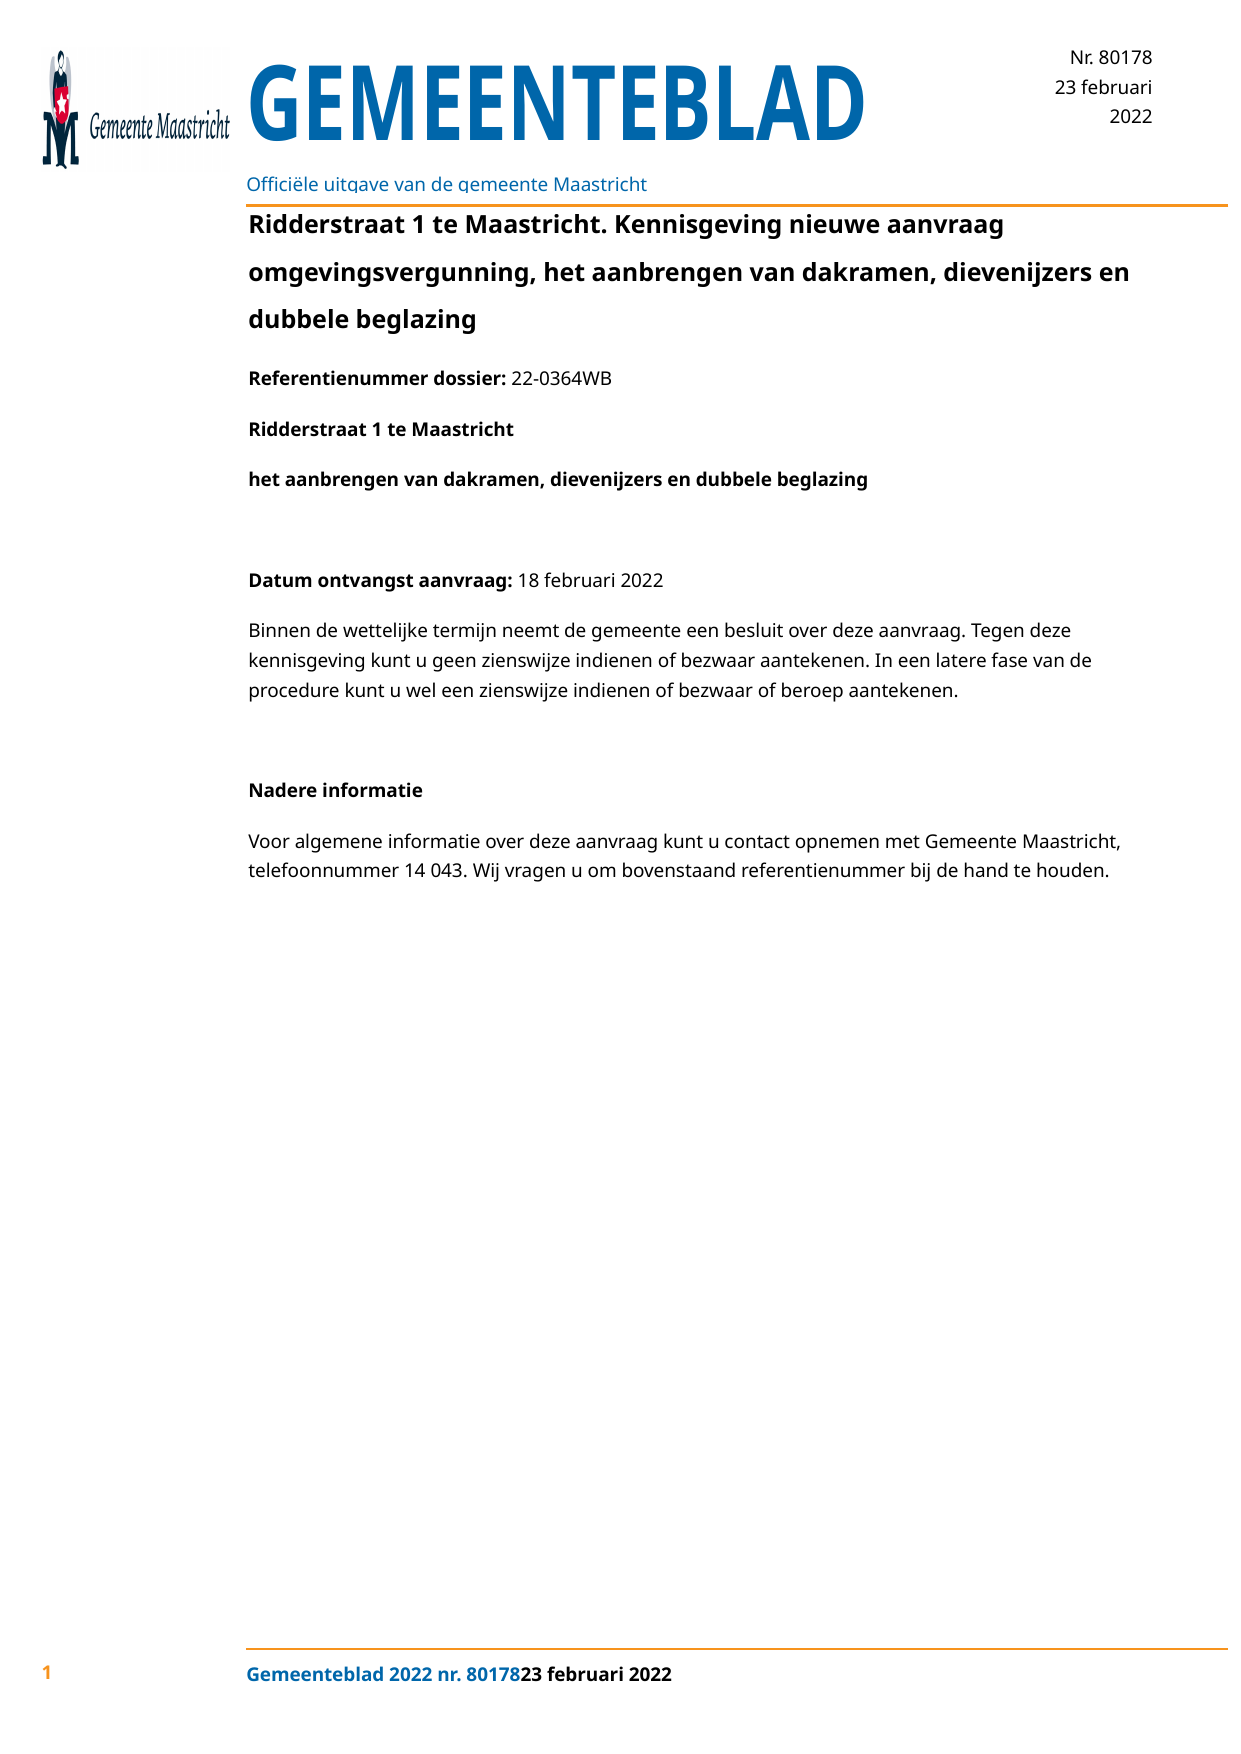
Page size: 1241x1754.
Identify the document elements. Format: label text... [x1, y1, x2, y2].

text Nadere informatie [248, 778, 1152, 803]
text Datum ontvangst aanvraag: 18 februari 2022 [248, 567, 1152, 593]
text Ridderstraat 1 te Maastricht [248, 416, 1152, 442]
text Ridderstraat 1 te Maastricht. Kennisgeving nieuwe aanvraag omgevingsvergunning, het aanbrengen van dakramen, dievenijzers en dubbele beglazing [248, 207, 1152, 336]
text Binnen de wettelijke termijn neemt de gemeente een besluit over deze aanvraag. Tegen deze kennisgeving kunt u geen zienswijze indienen of bezwaar aantekenen. In een latere fase van de procedure kunt u wel een zienswijze indienen of bezwaar of beroep aantekenen. [248, 618, 1152, 702]
text het aanbrengen van dakramen, dievenijzers en dubbele beglazing [248, 466, 1152, 492]
text Referentienummer dossier: 22-0364WB [248, 366, 1152, 391]
picture [41, 47, 231, 172]
text Voor algemene informatie over deze aanvraag kunt u contact opnemen met Gemeente Maastricht, telefoonnummer 14 043. Wij vragen u om bovenstaand referentienummer bij de hand te houden. [248, 828, 1152, 883]
